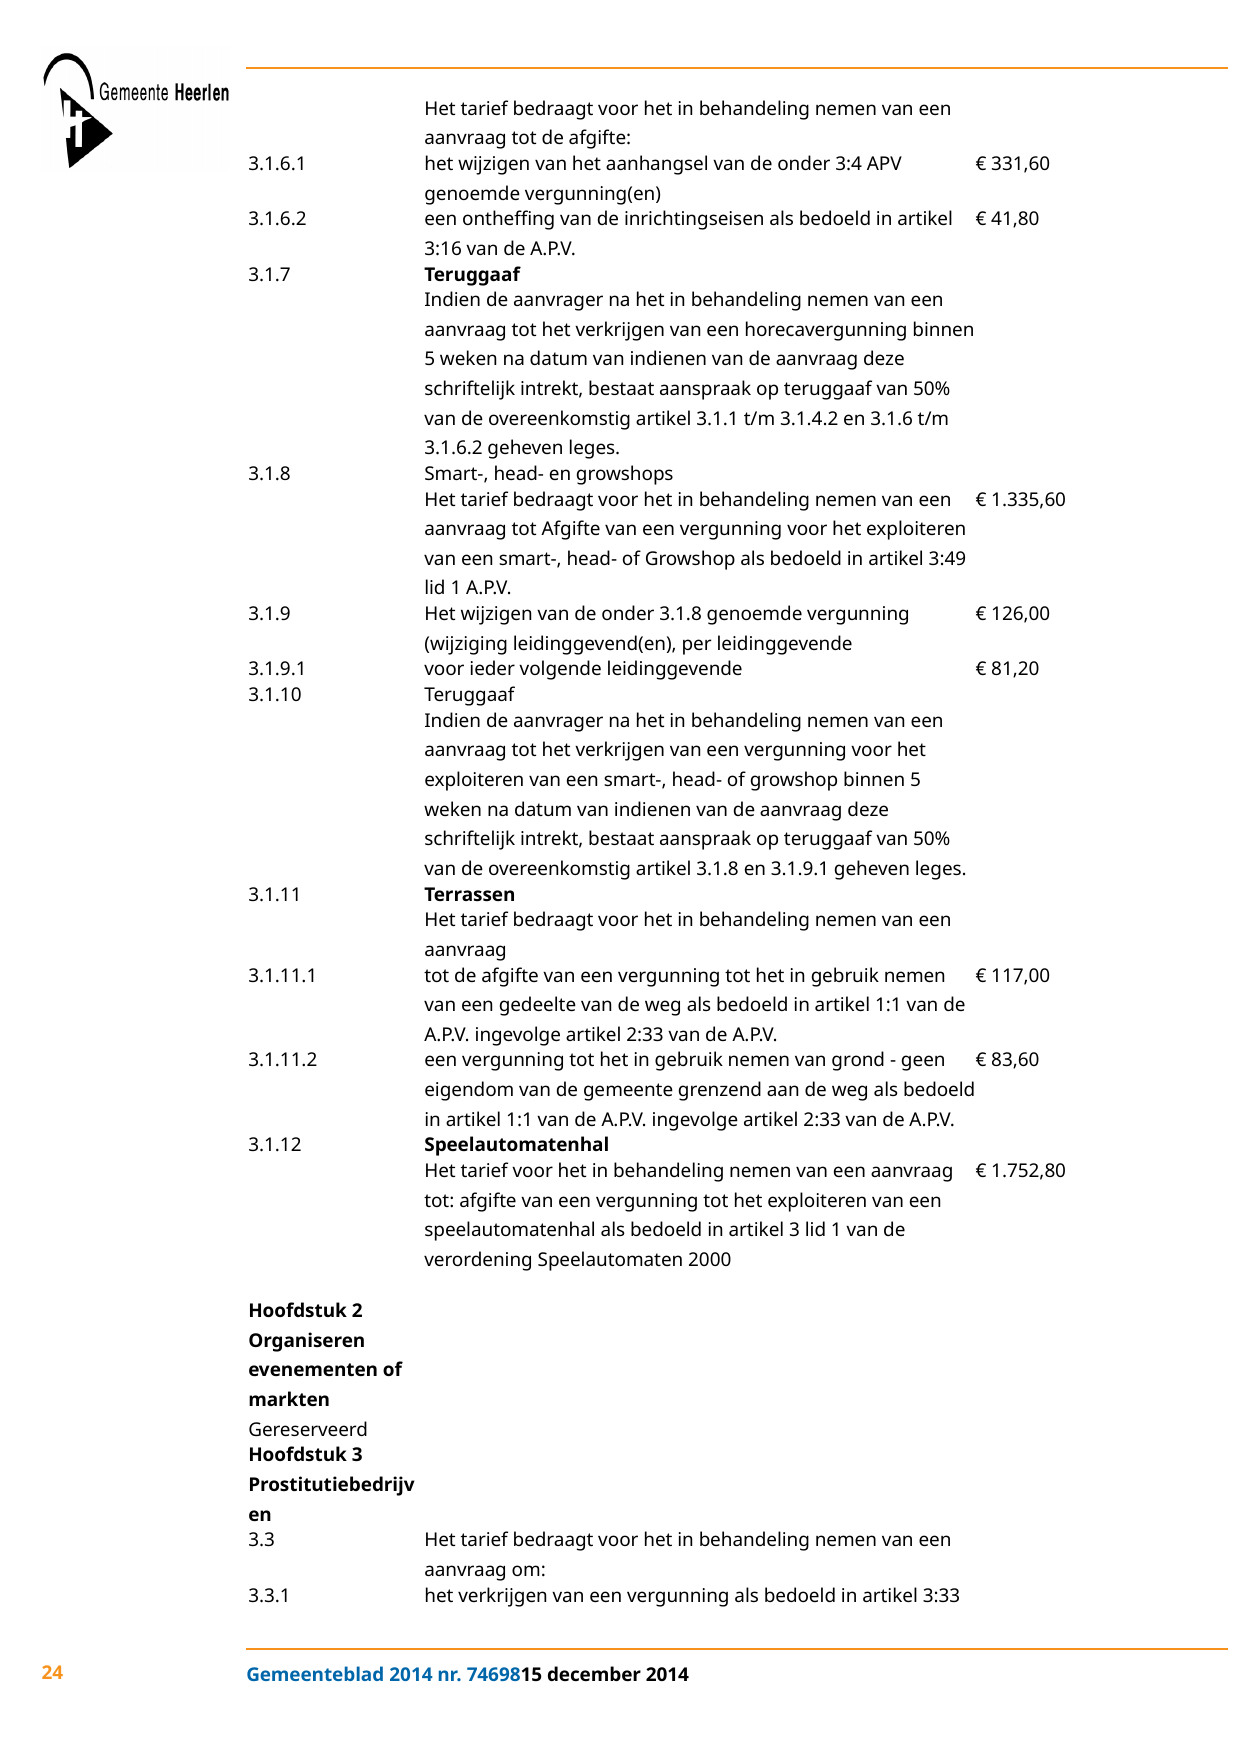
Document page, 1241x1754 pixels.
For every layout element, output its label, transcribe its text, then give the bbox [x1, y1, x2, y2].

table_cell 3.1.11 [248, 881, 424, 906]
table_cell [975, 261, 1152, 286]
table_cell [248, 486, 424, 600]
table_cell een vergunning tot het in gebruik nemen van grond - geen eigendom van de gemeente grenzend aan de weg als bedoeld in artikel 1:1 van de A.P.V. ingevolge artikel 2:33 van de A.P.V. [424, 1047, 975, 1132]
table_cell € 126,00 [975, 600, 1152, 656]
table_cell 3.1.6.1 [248, 150, 424, 205]
table_cell 3.1.7 [248, 261, 424, 286]
table_cell Het tarief bedraagt voor het in behandeling nemen van een aanvraag tot Afgifte van een vergunning voor het exploiteren van een smart-, head- of Growshop als bedoeld in artikel 3:49 lid 1 A.P.V. [424, 486, 975, 600]
table_cell Teruggaaf [424, 261, 975, 286]
table_cell € 331,60 [975, 150, 1152, 205]
table_cell Hoofdstuk 2 Organiseren evenementen of markten Gereserveerd [248, 1298, 424, 1442]
table_cell [424, 1298, 975, 1442]
table_cell 3.1.8 [248, 460, 424, 486]
table_cell 3.1.11.2 [248, 1047, 424, 1132]
table_cell Teruggaaf [424, 681, 975, 707]
table_cell [975, 286, 1152, 460]
table_cell 3.1.11.1 [248, 962, 424, 1047]
table_cell tot de afgifte van een vergunning tot het in gebruik nemen van een gedeelte van de weg als bedoeld in artikel 1:1 van de A.P.V. ingevolge artikel 2:33 van de A.P.V. [424, 962, 975, 1047]
table_cell Indien de aanvrager na het in behandeling nemen van een aanvraag tot het verkrijgen van een horecavergunning binnen 5 weken na datum van indienen van de aanvraag deze schriftelijk intrekt, bestaat aanspraak op teruggaaf van 50% van de overeenkomstig artikel 3.1.1 t/m 3.1.4.2 en 3.1.6 t/m 3.1.6.2 geheven leges. [424, 286, 975, 460]
table_cell Terrassen [424, 881, 975, 906]
table_cell [975, 707, 1152, 881]
table_cell Smart-, head- en growshops [424, 460, 975, 486]
table_cell € 117,00 [975, 962, 1152, 1047]
table_cell voor ieder volgende leidinggevende [424, 656, 975, 681]
table_cell [975, 881, 1152, 906]
table_cell 3.1.9 [248, 600, 424, 656]
table_cell Indien de aanvrager na het in behandeling nemen van een aanvraag tot het verkrijgen van een vergunning voor het exploiteren van een smart-, head- of growshop binnen 5 weken na datum van indienen van de aanvraag deze schriftelijk intrekt, bestaat aanspraak op teruggaaf van 50% van de overeenkomstig artikel 3.1.8 en 3.1.9.1 geheven leges. [424, 707, 975, 881]
table_cell Het tarief voor het in behandeling nemen van een aanvraag tot: afgifte van een vergunning tot het exploiteren van een speelautomatenhal als bedoeld in artikel 3 lid 1 van de verordening Speelautomaten 2000 [424, 1157, 975, 1272]
table_cell [248, 286, 424, 460]
table_cell 3.1.6.2 [248, 205, 424, 261]
table_cell [975, 1132, 1152, 1157]
table_cell Het tarief bedraagt voor het in behandeling nemen van een aanvraag [424, 906, 975, 962]
table_cell € 41,80 [975, 205, 1152, 261]
table_cell Het tarief bedraagt voor het in behandeling nemen van een aanvraag tot de afgifte: [424, 95, 975, 150]
table_cell [248, 707, 424, 881]
table_cell [975, 906, 1152, 962]
table_cell het verkrijgen van een vergunning als bedoeld in artikel 3:33 [424, 1582, 975, 1607]
table_cell Het tarief bedraagt voor het in behandeling nemen van een aanvraag om: [424, 1526, 975, 1582]
table_cell [975, 95, 1152, 150]
table_cell [975, 1526, 1152, 1582]
table_cell 3.1.12 [248, 1132, 424, 1157]
table_cell [248, 1157, 424, 1272]
table_cell Speelautomatenhal [424, 1132, 975, 1157]
table_cell Hoofdstuk 3 Prostitutiebedrijven [248, 1442, 424, 1526]
table_cell [975, 1582, 1152, 1607]
table_cell [424, 1272, 975, 1297]
table_cell [975, 460, 1152, 486]
table_cell een ontheffing van de inrichtingseisen als bedoeld in artikel 3:16 van de A.P.V. [424, 205, 975, 261]
table_cell 3.1.9.1 [248, 656, 424, 681]
table_cell € 1.752,80 [975, 1157, 1152, 1272]
table_cell het wijzigen van het aanhangsel van de onder 3:4 APV genoemde vergunning(en) [424, 150, 975, 205]
table_cell 3.3.1 [248, 1582, 424, 1607]
table_cell 3.3 [248, 1526, 424, 1582]
table_cell € 83,60 [975, 1047, 1152, 1132]
table_cell [248, 1272, 424, 1297]
picture [41, 47, 231, 172]
table_cell 3.1.10 [248, 681, 424, 707]
table_cell [248, 95, 424, 150]
table_cell € 81,20 [975, 656, 1152, 681]
table_cell [424, 1442, 975, 1526]
table_cell Het wijzigen van de onder 3.1.8 genoemde vergunning (wijziging leidinggevend(en), per leidinggevende [424, 600, 975, 656]
table_cell [248, 906, 424, 962]
table_cell [975, 681, 1152, 707]
table_cell € 1.335,60 [975, 486, 1152, 600]
